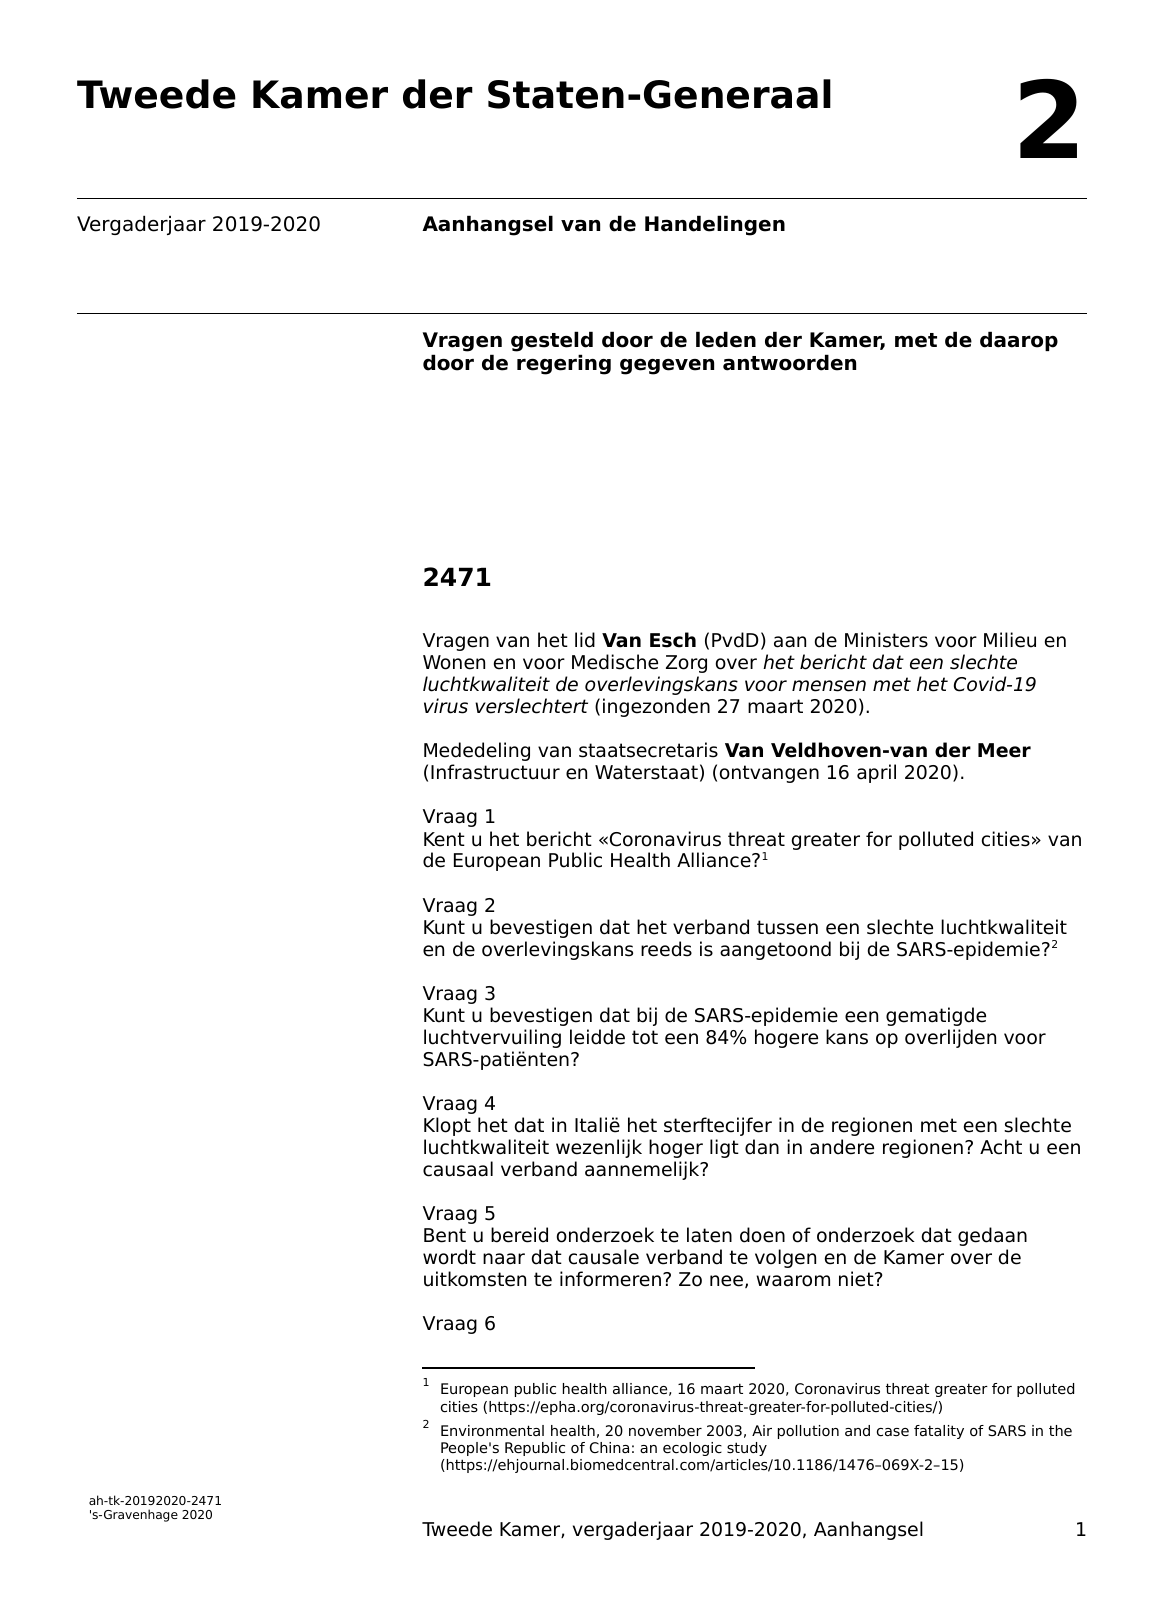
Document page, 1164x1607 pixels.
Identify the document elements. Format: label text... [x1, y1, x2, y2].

table_cell Vragen gesteld door de leden der Kamer, met de daarop door de regering gegeven antwoorden [422, 314, 1087, 375]
text Kunt u bevestigen dat het verband tussen een slechte luchtkwaliteit en de overlevingskans reeds is aangetoond bij de SARS-epidemie? [422, 917, 1087, 961]
text Bent u bereid onderzoek te laten doen of onderzoek dat gedaan wordt naar dat causale verband te volgen en de Kamer over de uitkomsten te informeren? Zo nee, waarom niet? [422, 1225, 1087, 1291]
text Vragen van het lid Van Esch (PvdD) aan de Ministers voor Milieu en Wonen en voor Medische Zorg over het bericht dat een slechte luchtkwaliteit de overlevingskans voor mensen met het Covid-19 virus verslechtert (ingezonden 27 maart 2020). [422, 630, 1087, 718]
text European public health alliance, 16 maart 2020, Coronavirus threat greater for polluted cities (https://epha.org/coronavirus-threat-greater-for-polluted-cities/) [422, 1377, 1087, 1416]
table_header Tweede Kamer der Staten-Generaal [77, 59, 886, 198]
text 's-Gravenhage 2020 [88, 1508, 323, 1522]
text Kent u het bericht «Coronavirus threat greater for polluted cities» van de European Public Health Alliance? [422, 828, 1087, 872]
text 2471 [422, 563, 1087, 592]
table_header 2 [886, 59, 1087, 198]
text ah-tk-20192020-2471 [88, 1494, 323, 1508]
text Kunt u bevestigen dat bij de SARS-epidemie een gematigde luchtvervuiling leidde tot een 84% hogere kans op overlijden voor SARS-patiënten? [422, 1005, 1087, 1071]
table_cell Vergaderjaar 2019-2020 [77, 199, 422, 313]
text Vraag 2 [422, 894, 1087, 917]
text Vraag 6 [422, 1313, 1087, 1335]
text Vraag 3 [422, 983, 1087, 1005]
table_cell Aanhangsel van de Handelingen [422, 199, 1087, 313]
text Vraag 4 [422, 1093, 1087, 1115]
table_cell [77, 314, 422, 375]
text Vraag 5 [422, 1203, 1087, 1225]
text Environmental health, 20 november 2003, Air pollution and case fatality of SARS in the People's Republic of China: an ecologic study (https://ehjournal.biomedcentral.com/articles/10.1186/1476–069X-2–15) [422, 1418, 1087, 1474]
text Vraag 1 [422, 806, 1087, 828]
text Mededeling van staatsecretaris Van Veldhoven-van der Meer (Infrastructuur en Waterstaat) (ontvangen 16 april 2020). [422, 740, 1087, 784]
text Klopt het dat in Italië het sterftecijfer in de regionen met een slechte luchtkwaliteit wezenlijk hoger ligt dan in andere regionen? Acht u een causaal verband aannemelijk? [422, 1115, 1087, 1181]
